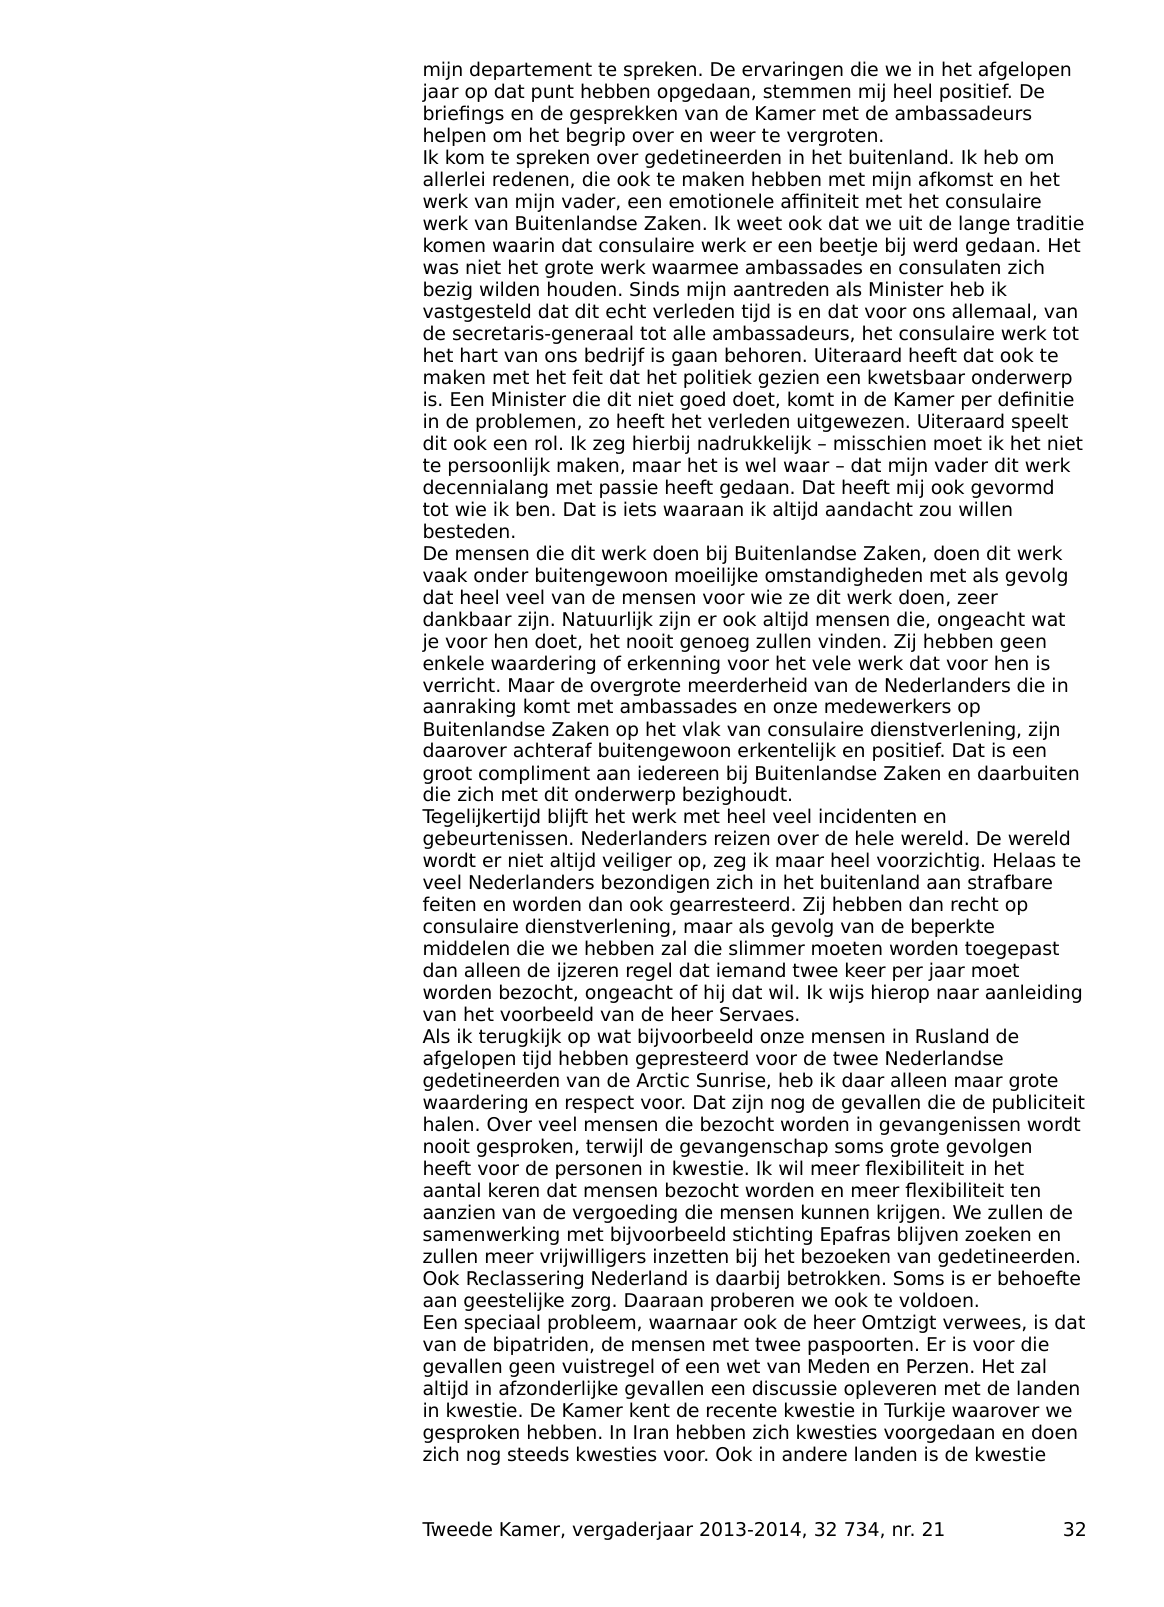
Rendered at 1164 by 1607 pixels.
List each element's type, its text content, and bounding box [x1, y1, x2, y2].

text Als ik terugkijk op wat bijvoorbeeld onze mensen in Rusland de afgelopen tijd hebben gepresteerd voor de twee Nederlandse gedetineerden van de Arctic Sunrise, heb ik daar alleen maar grote waardering en respect voor. Dat zijn nog de gevallen die de publiciteit halen. Over veel mensen die bezocht worden in gevangenissen wordt nooit gesproken, terwijl de gevangenschap soms grote gevolgen heeft voor de personen in kwestie. Ik wil meer flexibiliteit in het aantal keren dat mensen bezocht worden en meer flexibiliteit ten aanzien van de vergoeding die mensen kunnen krijgen. We zullen de samenwerking met bijvoorbeeld stichting Epafras blijven zoeken en zullen meer vrijwilligers inzetten bij het bezoeken van gedetineerden. Ook Reclassering Nederland is daarbij betrokken. Soms is er behoefte aan geestelijke zorg. Daaraan proberen we ook te voldoen. [422, 1026, 1087, 1312]
text Ik kom te spreken over gedetineerden in het buitenland. Ik heb om allerlei redenen, die ook te maken hebben met mijn afkomst en het werk van mijn vader, een emotionele affiniteit met het consulaire werk van Buitenlandse Zaken. Ik weet ook dat we uit de lange traditie komen waarin dat consulaire werk er een beetje bij werd gedaan. Het was niet het grote werk waarmee ambassades en consulaten zich bezig wilden houden. Sinds mijn aantreden als Minister heb ik vastgesteld dat dit echt verleden tijd is en dat voor ons allemaal, van de secretaris-generaal tot alle ambassadeurs, het consulaire werk tot het hart van ons bedrijf is gaan behoren. Uiteraard heeft dat ook te maken met het feit dat het politiek gezien een kwetsbaar onderwerp is. Een Minister die dit niet goed doet, komt in de Kamer per definitie in de problemen, zo heeft het verleden uitgewezen. Uiteraard speelt dit ook een rol. Ik zeg hierbij nadrukkelijk – misschien moet ik het niet te persoonlijk maken, maar het is wel waar – dat mijn vader dit werk decennialang met passie heeft gedaan. Dat heeft mij ook gevormd tot wie ik ben. Dat is iets waaraan ik altijd aandacht zou willen besteden. [422, 147, 1087, 543]
text Een speciaal probleem, waarnaar ook de heer Omtzigt verwees, is dat van de bipatriden, de mensen met twee paspoorten. Er is voor die gevallen geen vuistregel of een wet van Meden en Perzen. Het zal altijd in afzonderlijke gevallen een discussie opleveren met de landen in kwestie. De Kamer kent de recente kwestie in Turkije waarover we gesproken hebben. In Iran hebben zich kwesties voorgedaan en doen zich nog steeds kwesties voor. Ook in andere landen is de kwestie [422, 1312, 1087, 1466]
text mijn departement te spreken. De ervaringen die we in het afgelopen jaar op dat punt hebben opgedaan, stemmen mij heel positief. De briefings en de gesprekken van de Kamer met de ambassadeurs helpen om het begrip over en weer te vergroten. [422, 59, 1087, 147]
text Tegelijkertijd blijft het werk met heel veel incidenten en gebeurtenissen. Nederlanders reizen over de hele wereld. De wereld wordt er niet altijd veiliger op, zeg ik maar heel voorzichtig. Helaas te veel Nederlanders bezondigen zich in het buitenland aan strafbare feiten en worden dan ook gearresteerd. Zij hebben dan recht op consulaire dienstverlening, maar als gevolg van de beperkte middelen die we hebben zal die slimmer moeten worden toegepast dan alleen de ijzeren regel dat iemand twee keer per jaar moet worden bezocht, ongeacht of hij dat wil. Ik wijs hierop naar aanleiding van het voorbeeld van de heer Servaes. [422, 806, 1087, 1026]
text De mensen die dit werk doen bij Buitenlandse Zaken, doen dit werk vaak onder buitengewoon moeilijke omstandigheden met als gevolg dat heel veel van de mensen voor wie ze dit werk doen, zeer dankbaar zijn. Natuurlijk zijn er ook altijd mensen die, ongeacht wat je voor hen doet, het nooit genoeg zullen vinden. Zij hebben geen enkele waardering of erkenning voor het vele werk dat voor hen is verricht. Maar de overgrote meerderheid van de Nederlanders die in aanraking komt met ambassades en onze medewerkers op Buitenlandse Zaken op het vlak van consulaire dienstverlening, zijn daarover achteraf buitengewoon erkentelijk en positief. Dat is een groot compliment aan iedereen bij Buitenlandse Zaken en daarbuiten die zich met dit onderwerp bezighoudt. [422, 543, 1087, 806]
